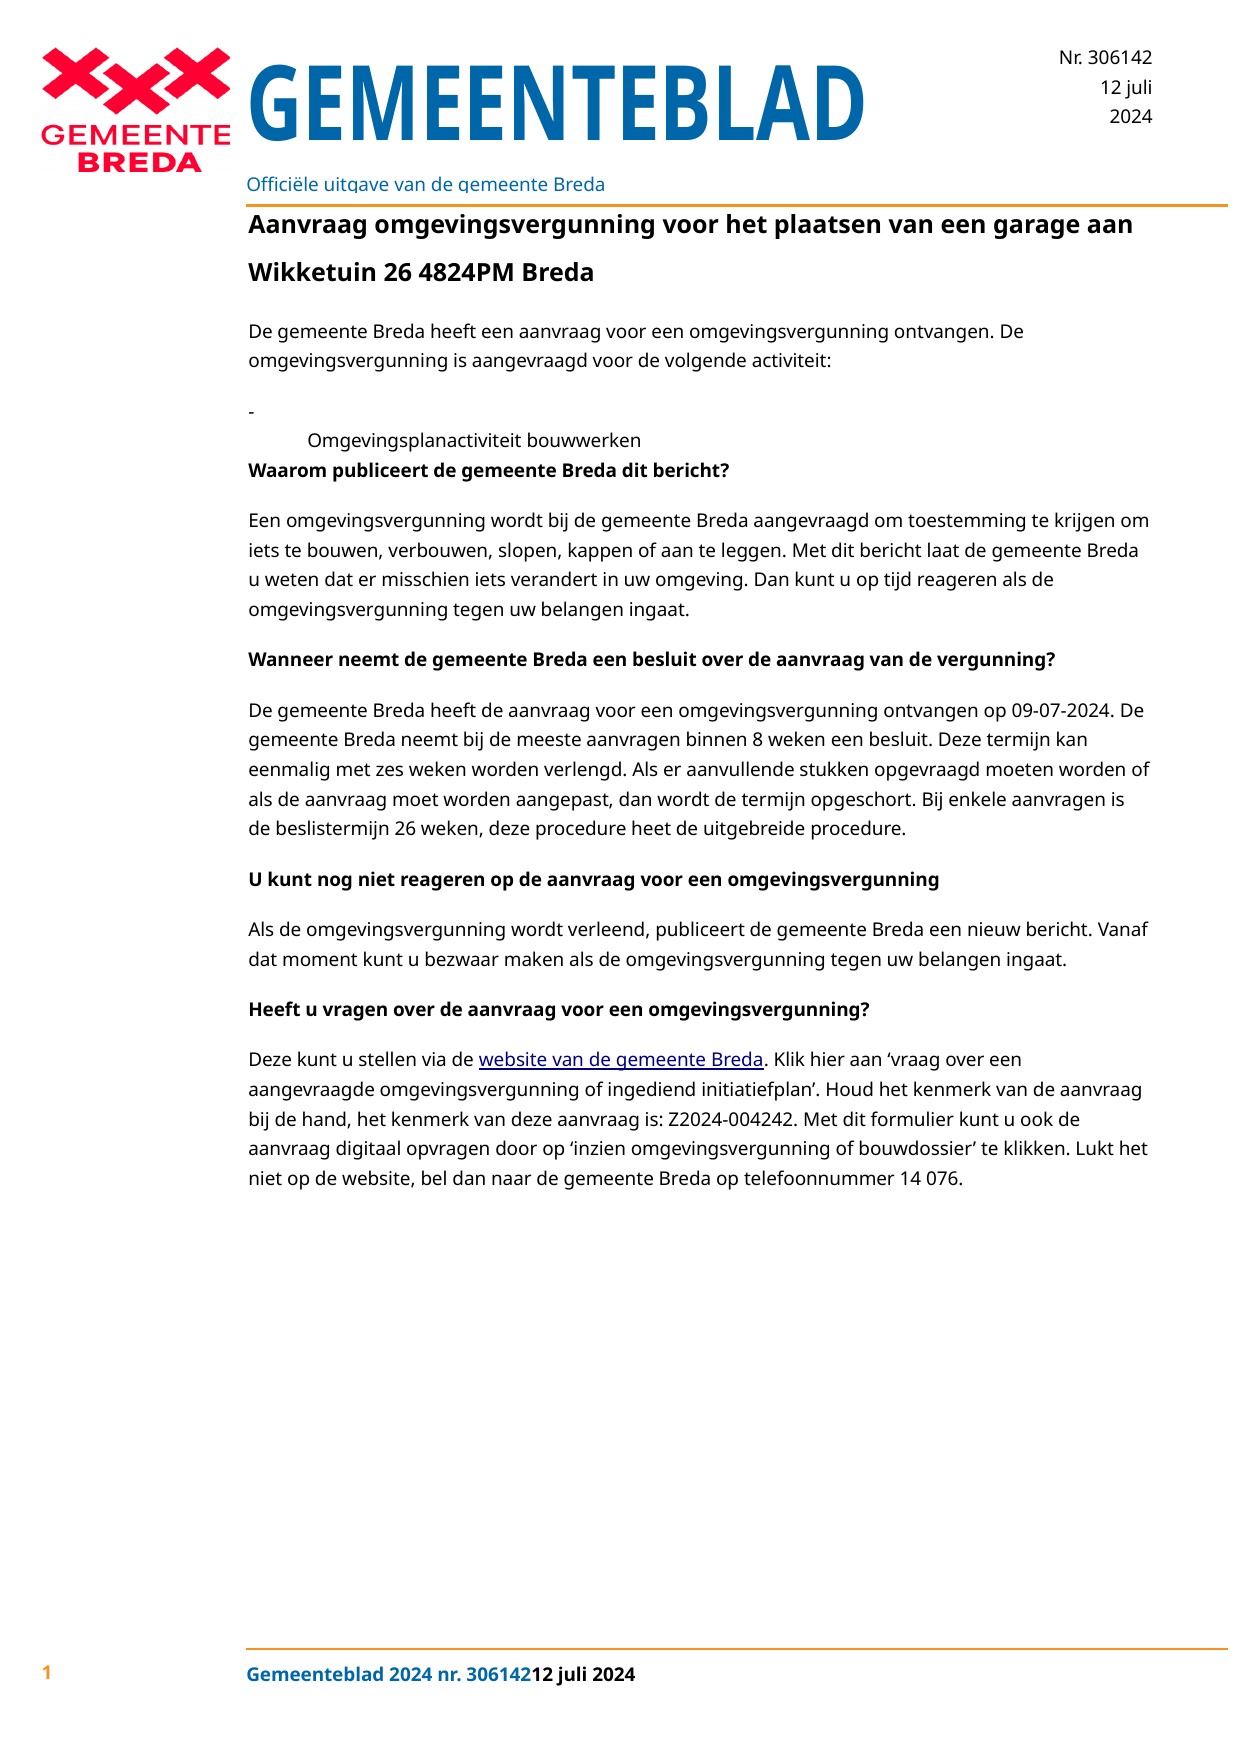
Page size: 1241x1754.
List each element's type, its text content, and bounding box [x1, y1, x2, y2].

text De gemeente Breda heeft een aanvraag voor een omgevingsvergunning ontvangen. De omgevingsvergunning is aangevraagd voor de volgende activiteit: [248, 318, 1152, 373]
picture [41, 47, 231, 172]
text Aanvraag omgevingsvergunning voor het plaatsen van een garage aan Wikketuin 26 4824PM Breda [248, 207, 1152, 288]
text Als de omgevingsvergunning wordt verleend, publiceert de gemeente Breda een nieuw bericht. Vanaf dat moment kunt u bezwaar maken als de omgevingsvergunning tegen uw belangen ingaat. [248, 916, 1152, 972]
text De gemeente Breda heeft de aanvraag voor een omgevingsvergunning ontvangen op 09-07-2024. De gemeente Breda neemt bij de meeste aanvragen binnen 8 weken een besluit. Deze termijn kan eenmalig met zes weken worden verlengd. Als er aanvullende stukken opgevraagd moeten worden of als de aanvraag moet worden aangepast, dan wordt de termijn opgeschort. Bij enkele aanvragen is de beslistermijn 26 weken, deze procedure heet de uitgebreide procedure. [248, 697, 1152, 841]
list Omgevingsplanactiviteit bouwwerken [248, 427, 1152, 453]
text U kunt nog niet reageren op de aanvraag voor een omgevingsvergunning [248, 866, 1152, 892]
text Waarom publiceert de gemeente Breda dit bericht? [248, 457, 1152, 483]
text Deze kunt u stellen via de website van de gemeente Breda. Klik hier aan ‘vraag over een aangevraagde omgevingsvergunning of ingediend initiatiefplan’. Houd het kenmerk van de aanvraag bij de hand, het kenmerk van deze aanvraag is: Z2024-004242. Met dit formulier kunt u ook de aanvraag digitaal opvragen door op ‘inzien omgevingsvergunning of bouwdossier’ te klikken. Lukt het niet op de website, bel dan naar de gemeente Breda op telefoonnummer 14 076. [248, 1047, 1152, 1191]
text Heeft u vragen over de aanvraag voor een omgevingsvergunning? [248, 996, 1152, 1022]
text Een omgevingsvergunning wordt bij de gemeente Breda aangevraagd om toestemming te krijgen om iets te bouwen, verbouwen, slopen, kappen of aan te leggen. Met dit bericht laat de gemeente Breda u weten dat er misschien iets verandert in uw omgeving. Dan kunt u op tijd reageren als de omgevingsvergunning tegen uw belangen ingaat. [248, 507, 1152, 622]
text Wanneer neemt de gemeente Breda een besluit over de aanvraag van de vergunning? [248, 647, 1152, 672]
